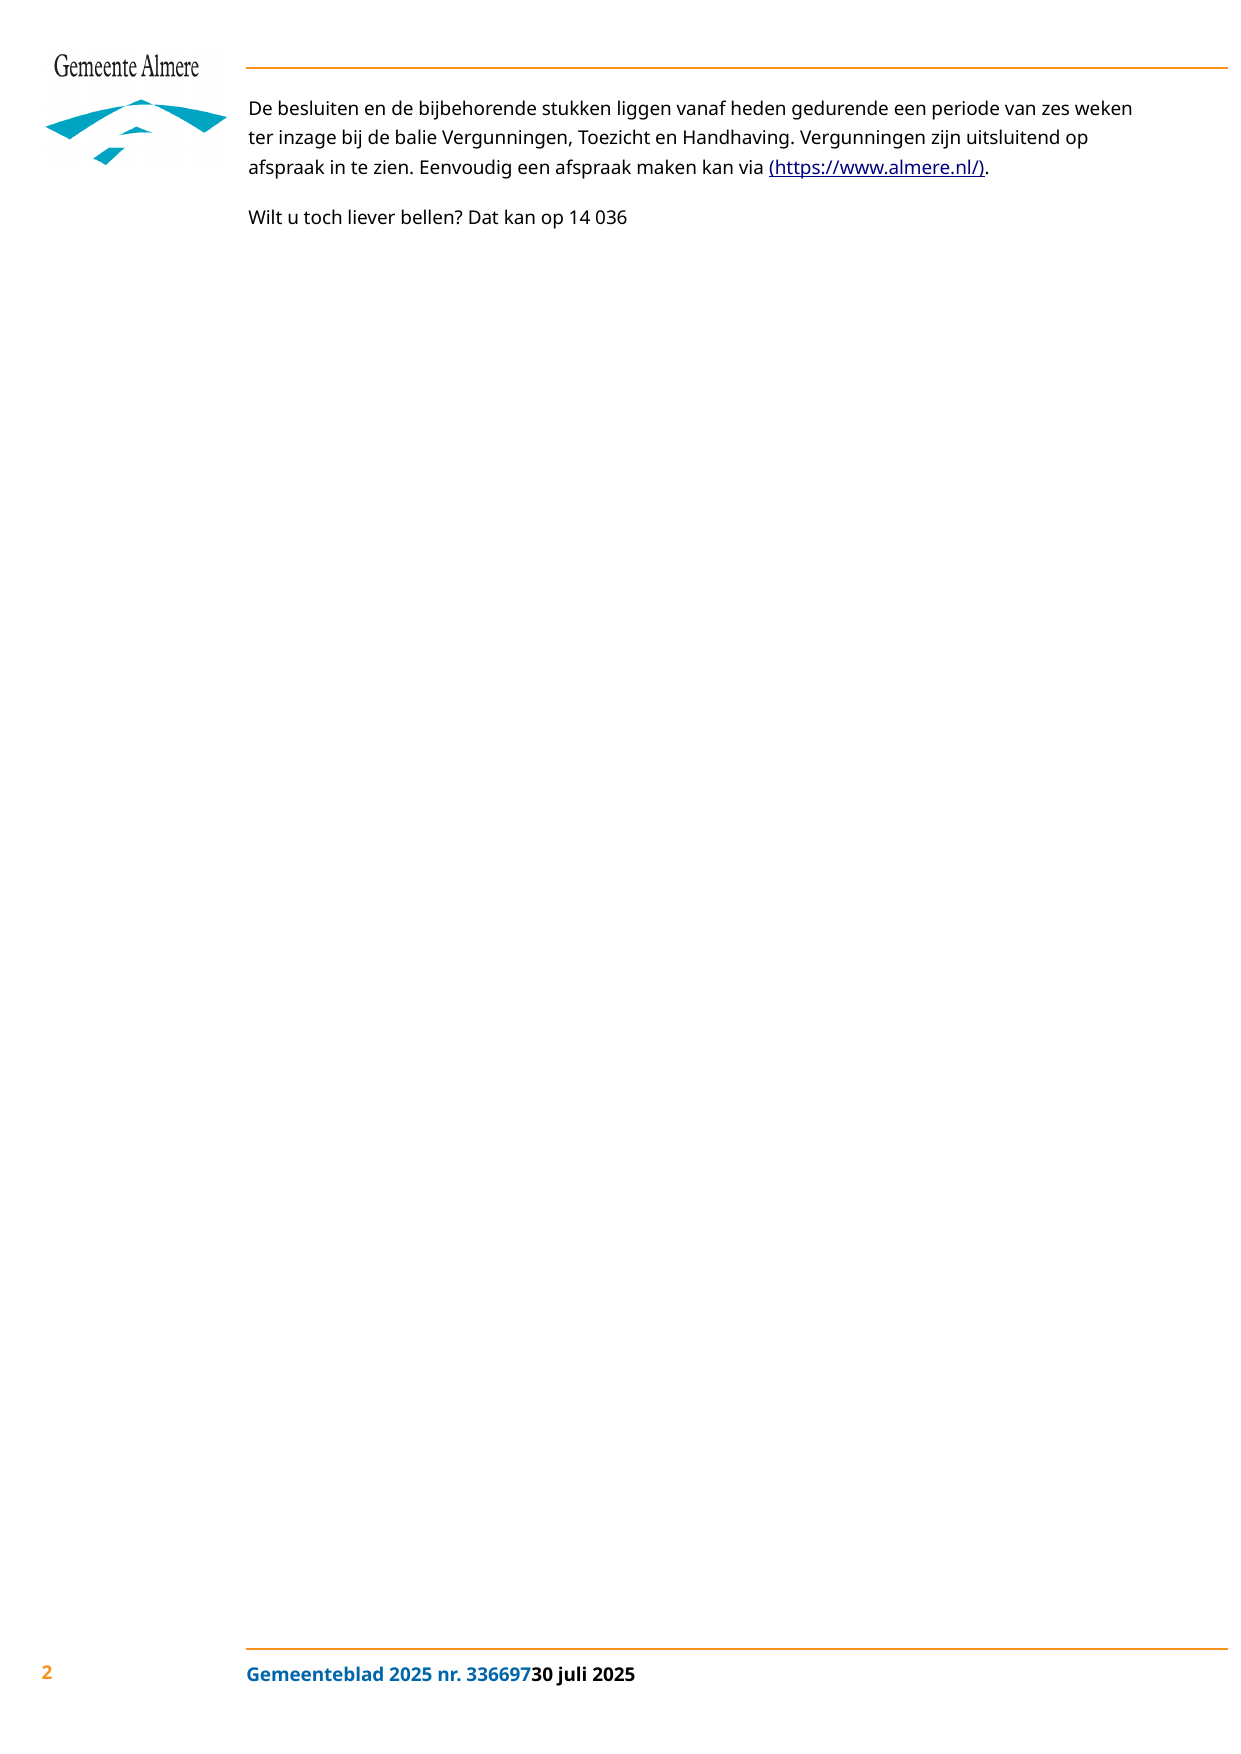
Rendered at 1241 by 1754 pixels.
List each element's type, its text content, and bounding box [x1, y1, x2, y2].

picture [41, 47, 231, 172]
text Wilt u toch liever bellen? Dat kan op 14 036 [248, 204, 1152, 230]
text De besluiten en de bijbehorende stukken liggen vanaf heden gedurende een periode van zes weken ter inzage bij de balie Vergunningen, Toezicht en Handhaving. Vergunningen zijn uitsluitend op afspraak in te zien. Eenvoudig een afspraak maken kan via (https://www.almere.nl/). [248, 95, 1152, 180]
